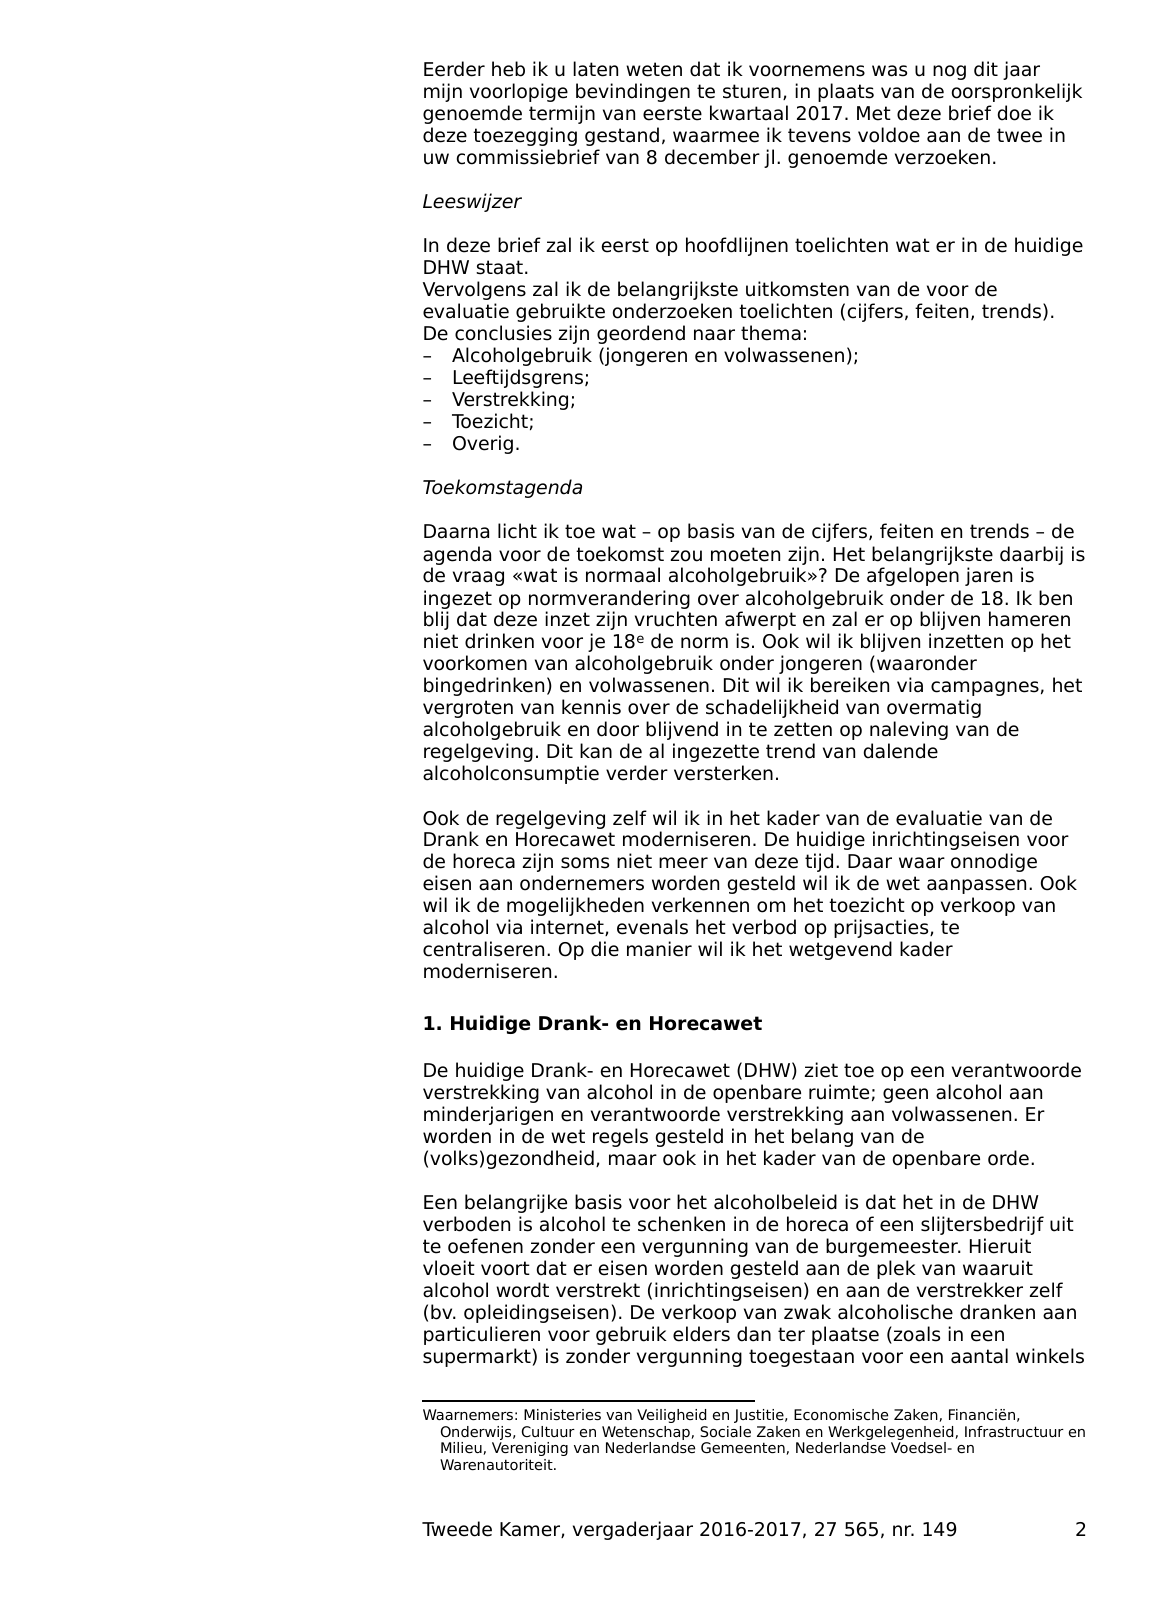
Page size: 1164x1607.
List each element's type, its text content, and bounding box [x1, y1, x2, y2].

text – Alcoholgebruik (jongeren en volwassenen); [422, 345, 1087, 367]
subtitle Toekomstagenda [422, 477, 1087, 499]
text In deze brief zal ik eerst op hoofdlijnen toelichten wat er in de huidige DHW staat. [422, 235, 1087, 279]
text De huidige Drank- en Horecawet (DHW) ziet toe op een verantwoorde verstrekking van alcohol in de openbare ruimte; geen alcohol aan minderjarigen en verantwoorde verstrekking aan volwassenen. Er worden in de wet regels gesteld in het belang van de (volks)gezondheid, maar ook in het kader van de openbare orde. [422, 1060, 1087, 1170]
text – Leeftijdsgrens; [422, 367, 1087, 389]
text Ook de regelgeving zelf wil ik in het kader van de evaluatie van de Drank en Horecawet moderniseren. De huidige inrichtingseisen voor de horeca zijn soms niet meer van deze tijd. Daar waar onnodige eisen aan ondernemers worden gesteld wil ik de wet aanpassen. Ook wil ik de mogelijkheden verkennen om het toezicht op verkoop van alcohol via internet, evenals het verbod op prijsacties, te centraliseren. Op die manier wil ik het wetgevend kader moderniseren. [422, 807, 1087, 983]
text Een belangrijke basis voor het alcoholbeleid is dat het in de DHW verboden is alcohol te schenken in de horeca of een slijtersbedrijf uit te oefenen zonder een vergunning van de burgemeester. Hieruit vloeit voort dat er eisen worden gesteld aan de plek van waaruit alcohol wordt verstrekt (inrichtingseisen) en aan de verstrekker zelf (bv. opleidingseisen). De verkoop van zwak alcoholische dranken aan particulieren voor gebruik elders dan ter plaatse (zoals in een supermarkt) is zonder vergunning toegestaan voor een aantal winkels [422, 1192, 1087, 1368]
text Daarna licht ik toe wat – op basis van de cijfers, feiten en trends – de agenda voor de toekomst zou moeten zijn. Het belangrijkste daarbij is de vraag «wat is normaal alcoholgebruik»? De afgelopen jaren is ingezet op normverandering over alcoholgebruik onder de 18. Ik ben blij dat deze inzet zijn vruchten afwerpt en zal er op blijven hameren niet drinken voor je 18e de norm is. Ook wil ik blijven inzetten op het voorkomen van alcoholgebruik onder jongeren (waaronder bingedrinken) en volwassenen. Dit wil ik bereiken via campagnes, het vergroten van kennis over de schadelijkheid van overmatig alcoholgebruik en door blijvend in te zetten op naleving van de regelgeving. Dit kan de al ingezette trend van dalende alcoholconsumptie verder versterken. [422, 521, 1087, 785]
text – Overig. [422, 433, 1087, 455]
subtitle Leeswijzer [422, 191, 1087, 213]
text Eerder heb ik u laten weten dat ik voornemens was u nog dit jaar mijn voorlopige bevindingen te sturen, in plaats van de oorspronkelijk genoemde termijn van eerste kwartaal 2017. Met deze brief doe ik deze toezegging gestand, waarmee ik tevens voldoe aan de twee in uw commissiebrief van 8 december jl. genoemde verzoeken. [422, 59, 1087, 169]
text – Verstrekking; [422, 389, 1087, 411]
text Waarnemers: Ministeries van Veiligheid en Justitie, Economische Zaken, Financiën, Onderwijs, Cultuur en Wetenschap, Sociale Zaken en Werkgelegenheid, Infrastructuur en Milieu, Vereniging van Nederlandse Gemeenten, Nederlandse Voedsel- en Warenautoriteit. [422, 1407, 1087, 1474]
text Vervolgens zal ik de belangrijkste uitkomsten van de voor de evaluatie gebruikte onderzoeken toelichten (cijfers, feiten, trends). De conclusies zijn geordend naar thema: [422, 279, 1087, 345]
subtitle 1. Huidige Drank- en Horecawet [422, 1013, 1087, 1035]
text – Toezicht; [422, 411, 1087, 433]
